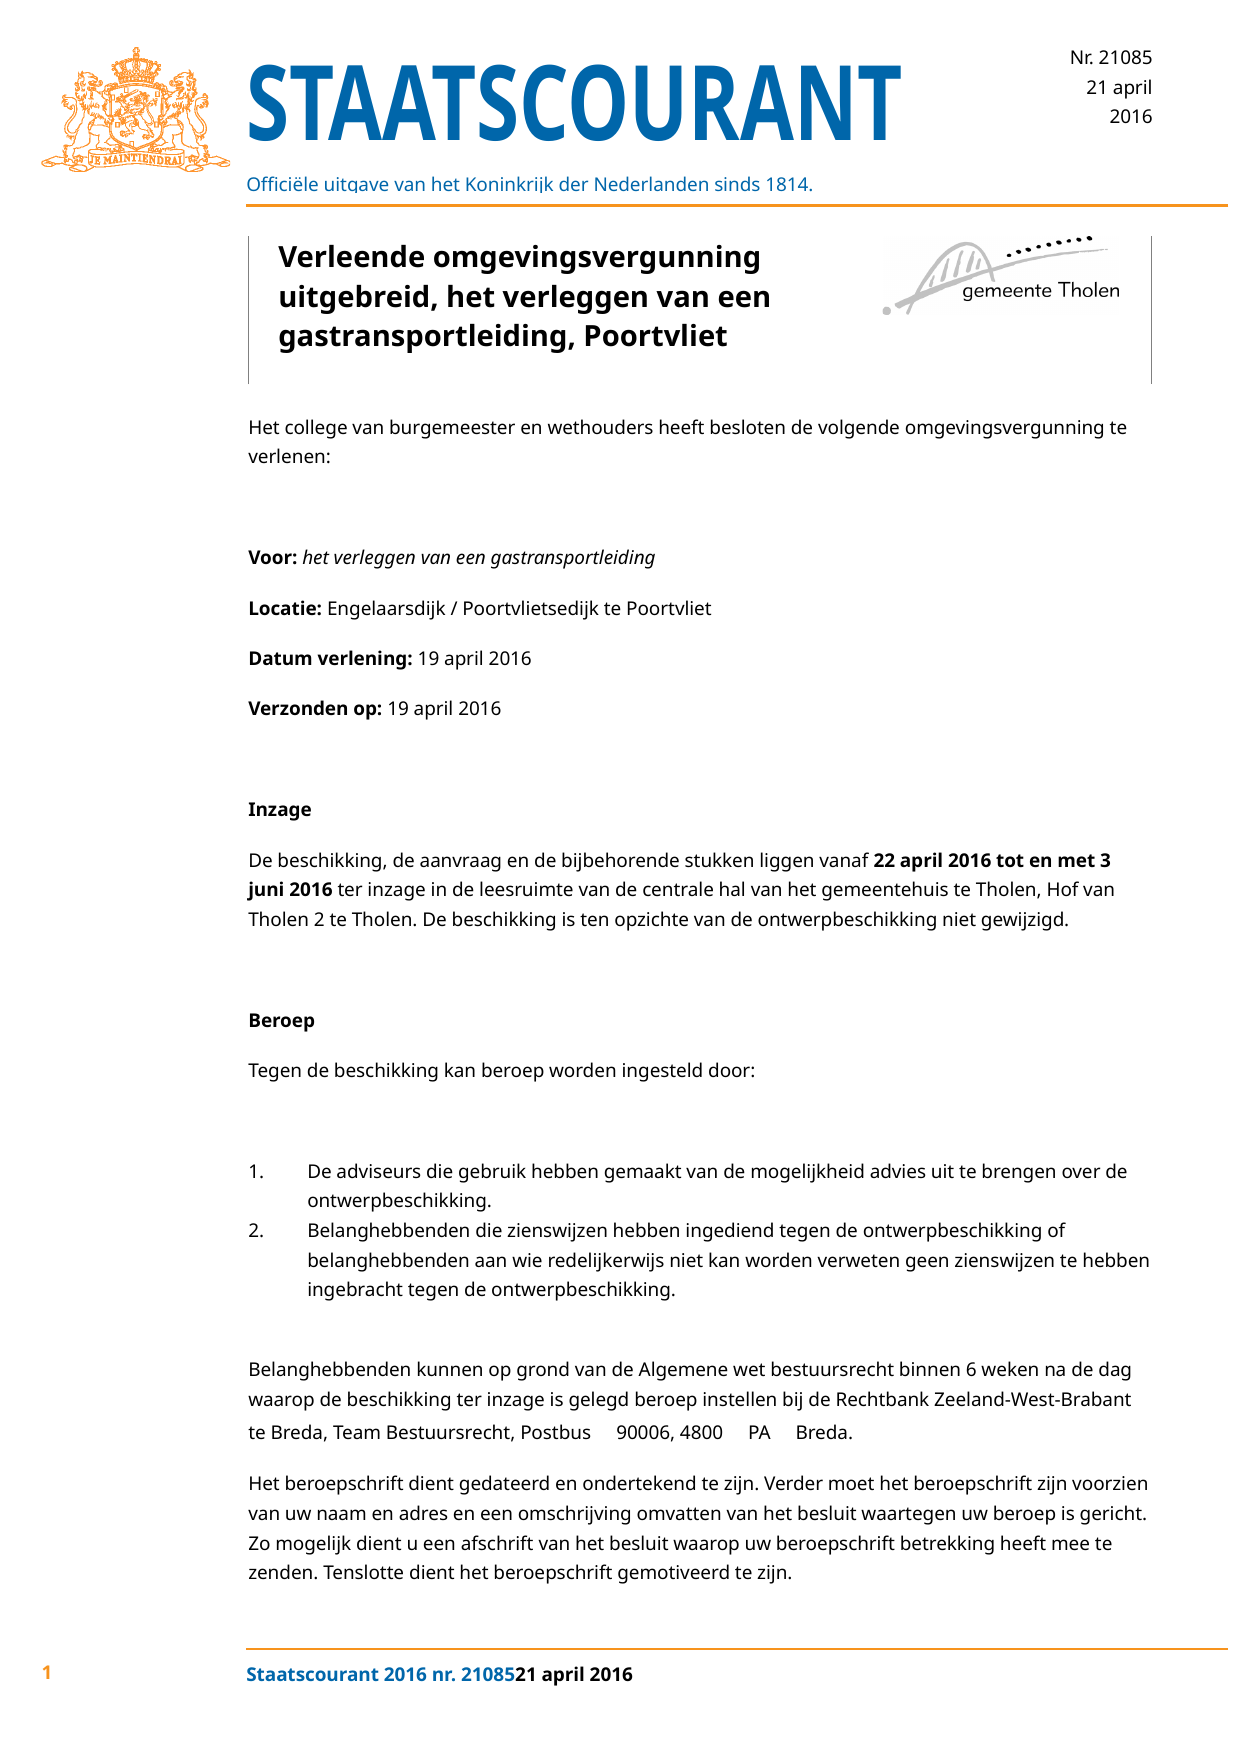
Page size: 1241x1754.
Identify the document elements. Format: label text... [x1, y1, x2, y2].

text Locatie: Engelaarsdijk / Poortvlietsedijk te Poortvliet [248, 595, 1152, 621]
table_header [850, 236, 1151, 384]
text Beroep [248, 1007, 1152, 1033]
text Datum verlening: 19 april 2016 [248, 645, 1152, 671]
picture [882, 236, 1119, 315]
text Tegen de beschikking kan beroep worden ingesteld door: [248, 1057, 1152, 1083]
table_header Verleende omgevingsvergunning uitgebreid, het verleggen van een gastransportleiding, Poortvliet [249, 236, 850, 384]
list Belanghebbenden die zienswijzen hebben ingediend tegen de ontwerpbeschikking of belanghebbenden aan wie redelijkerwijs niet kan worden verweten geen zienswijzen te hebben ingebracht tegen de ontwerpbeschikking. [248, 1217, 1152, 1302]
text Voor: het verleggen van een gastransportleiding [248, 544, 1152, 570]
text De beschikking, de aanvraag en de bijbehorende stukken liggen vanaf 22 april 2016 tot en met 3 juni 2016 ter inzage in de leesruimte van de centrale hal van het gemeentehuis te Tholen, Hof van Tholen 2 te Tholen. De beschikking is ten opzichte van de ontwerpbeschikking niet gewijzigd. [248, 847, 1152, 932]
text Verzonden op: 19 april 2016 [248, 696, 1152, 721]
text Inzage [248, 796, 1152, 822]
text Het beroepschrift dient gedateerd en ondertekend te zijn. Verder moet het beroepschrift zijn voorzien van uw naam en adres en een omschrijving omvatten van het besluit waartegen uw beroep is gericht. Zo mogelijk dient u een afschrift van het besluit waarop uw beroepschrift betrekking heeft mee te zenden. Tenslotte dient het beroepschrift gemotiveerd te zijn. [248, 1471, 1152, 1585]
picture [41, 47, 231, 172]
text Het college van burgemeester en wethouders heeft besloten de volgende omgevingsvergunning te verlenen: [248, 414, 1152, 469]
list De adviseurs die gebruik hebben gemaakt van de mogelijkheid advies uit te brengen over de ontwerpbeschikking. [248, 1158, 1152, 1213]
text Belanghebbenden kunnen op grond van de Algemene wet bestuursrecht binnen 6 weken na de dag waarop de beschikking ter inzage is gelegd beroep instellen bij de Rechtbank Zeeland-West-Brabant te Breda, Team Bestuursrecht, Postbus 90006, 4800 PA Breda. [248, 1356, 1152, 1445]
